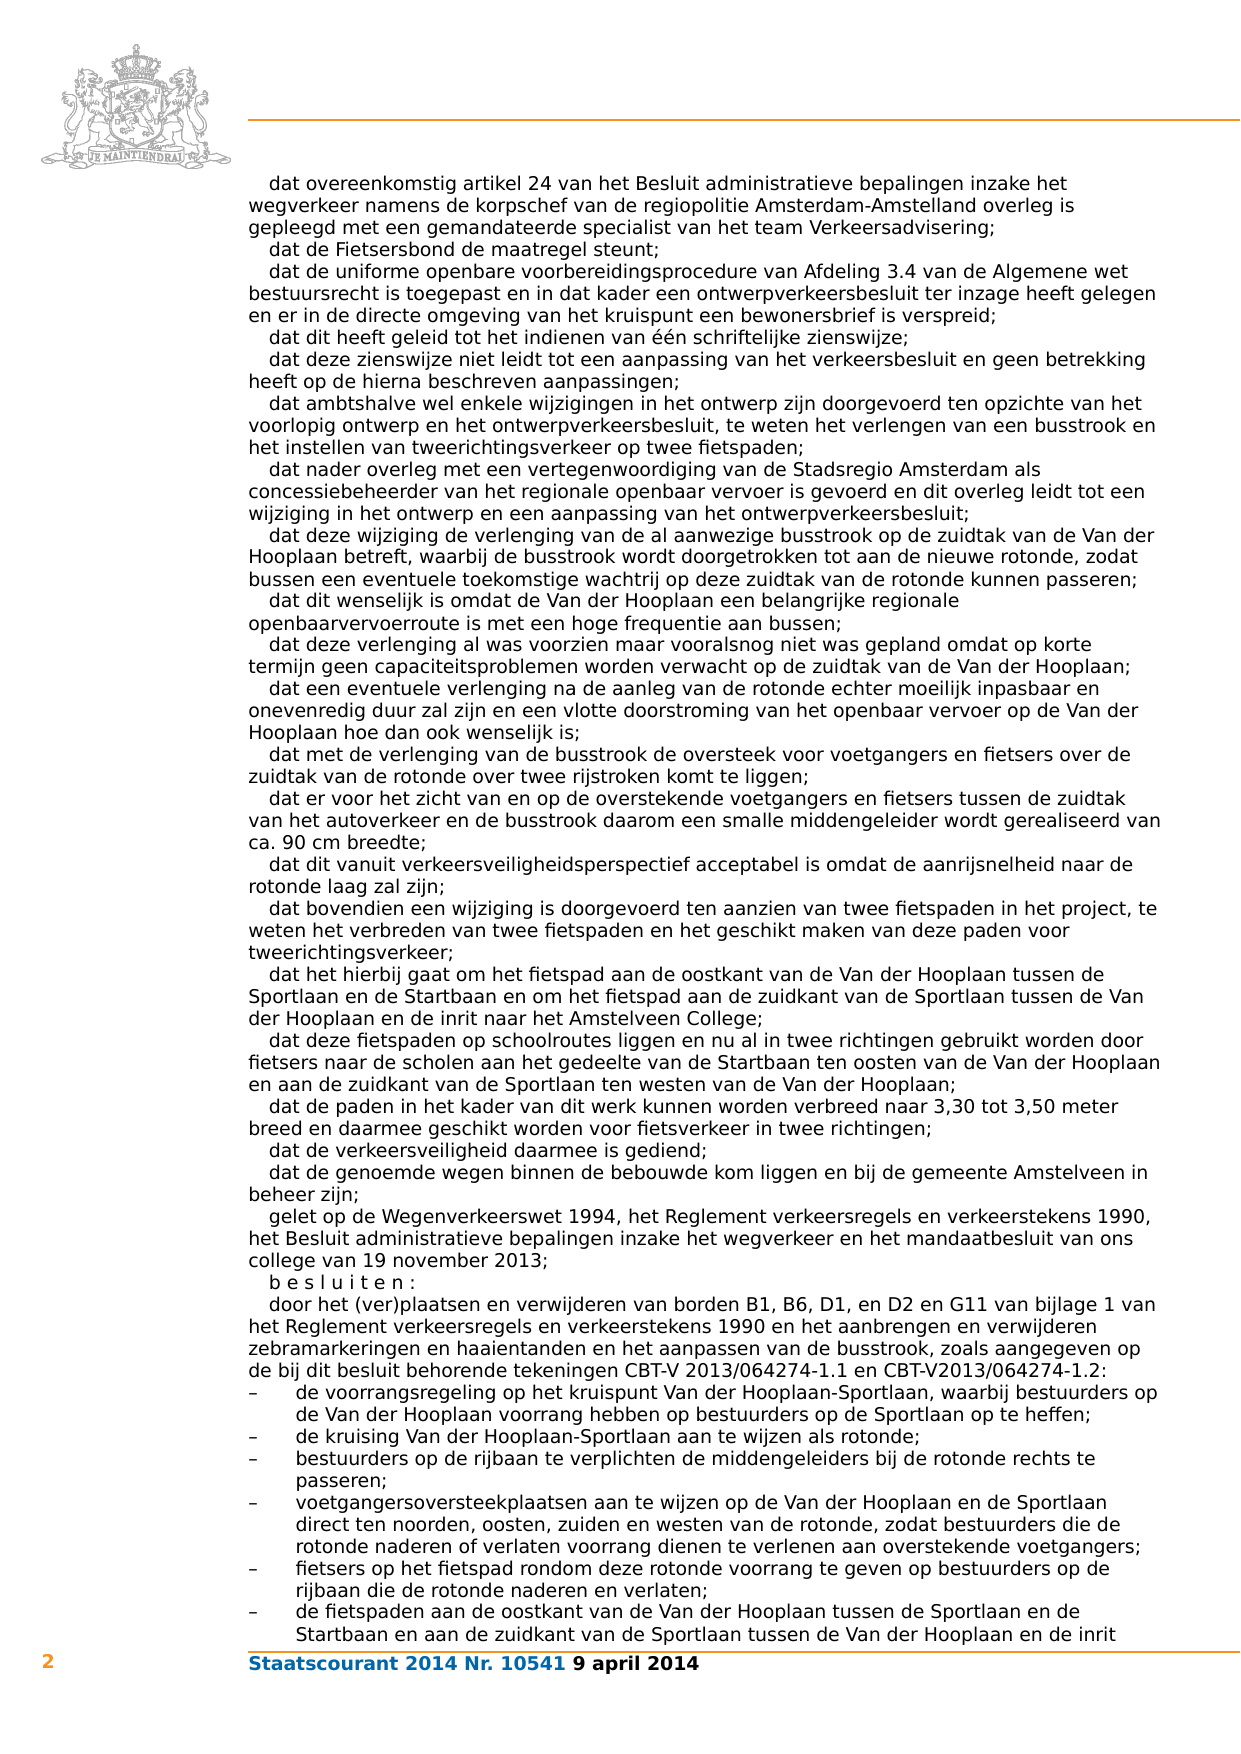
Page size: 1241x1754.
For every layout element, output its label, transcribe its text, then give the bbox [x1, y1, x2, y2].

text dat met de verlenging van de busstrook de oversteek voor voetgangers en fietsers over de zuidtak van de rotonde over twee rijstroken komt te liggen; [248, 744, 1163, 788]
picture [41, 44, 231, 169]
list de kruising Van der Hooplaan-Sportlaan aan te wijzen als rotonde; [248, 1426, 1163, 1448]
text dat het hierbij gaat om het fietspad aan de oostkant van de Van der Hooplaan tussen de Sportlaan en de Startbaan en om het fietspad aan de zuidkant van de Sportlaan tussen de Van der Hooplaan en de inrit naar het Amstelveen College; [248, 964, 1163, 1030]
text dat overeenkomstig artikel 24 van het Besluit administratieve bepalingen inzake het wegverkeer namens de korpschef van de regiopolitie Amsterdam-Amstelland overleg is gepleegd met een gemandateerde specialist van het team Verkeersadvisering; [248, 173, 1163, 239]
text dat ambtshalve wel enkele wijzigingen in het ontwerp zijn doorgevoerd ten opzichte van het voorlopig ontwerp en het ontwerpverkeersbesluit, te weten het verlengen van een busstrook en het instellen van tweerichtingsverkeer op twee fietspaden; [248, 393, 1163, 458]
list bestuurders op de rijbaan te verplichten de middengeleiders bij de rotonde rechts te passeren; [248, 1448, 1163, 1492]
text dat de genoemde wegen binnen de bebouwde kom liggen en bij de gemeente Amstelveen in beheer zijn; [248, 1162, 1163, 1206]
text dat deze wijziging de verlenging van de al aanwezige busstrook op de zuidtak van de Van der Hooplaan betreft, waarbij de busstrook wordt doorgetrokken tot aan de nieuwe rotonde, zodat bussen een eventuele toekomstige wachtrij op deze zuidtak van de rotonde kunnen passeren; [248, 524, 1163, 590]
list voetgangersoversteekplaatsen aan te wijzen op de Van der Hooplaan en de Sportlaan direct ten noorden, oosten, zuiden en westen van de rotonde, zodat bestuurders die de rotonde naderen of verlaten voorrang dienen te verlenen aan overstekende voetgangers; [248, 1492, 1163, 1557]
text dat deze fietspaden op schoolroutes liggen en nu al in twee richtingen gebruikt worden door fietsers naar de scholen aan het gedeelte van de Startbaan ten oosten van de Van der Hooplaan en aan de zuidkant van de Sportlaan ten westen van de Van der Hooplaan; [248, 1030, 1163, 1096]
text dat dit wenselijk is omdat de Van der Hooplaan een belangrijke regionale openbaarvervoerroute is met een hoge frequentie aan bussen; [248, 590, 1163, 634]
text dat de verkeersveiligheid daarmee is gediend; [248, 1140, 1163, 1162]
text dat de uniforme openbare voorbereidingsprocedure van Afdeling 3.4 van de Algemene wet bestuursrecht is toegepast en in dat kader een ontwerpverkeersbesluit ter inzage heeft gelegen en er in de directe omgeving van het kruispunt een bewonersbrief is verspreid; [248, 261, 1163, 327]
text dat een eventuele verlenging na de aanleg van de rotonde echter moeilijk inpasbaar en onevenredig duur zal zijn en een vlotte doorstroming van het openbaar vervoer op de Van der Hooplaan hoe dan ook wenselijk is; [248, 678, 1163, 744]
list de fietspaden aan de oostkant van de Van der Hooplaan tussen de Sportlaan en de Startbaan en aan de zuidkant van de Sportlaan tussen de Van der Hooplaan en de inrit [248, 1601, 1163, 1645]
text dat nader overleg met een vertegenwoordiging van de Stadsregio Amsterdam als concessiebeheerder van het regionale openbaar vervoer is gevoerd en dit overleg leidt tot een wijziging in het ontwerp en een aanpassing van het ontwerpverkeersbesluit; [248, 458, 1163, 524]
list de voorrangsregeling op het kruispunt Van der Hooplaan-Sportlaan, waarbij bestuurders op de Van der Hooplaan voorrang hebben op bestuurders op de Sportlaan op te heffen; [248, 1382, 1163, 1426]
text dat deze zienswijze niet leidt tot een aanpassing van het verkeersbesluit en geen betrekking heeft op de hierna beschreven aanpassingen; [248, 349, 1163, 393]
text dat de paden in het kader van dit werk kunnen worden verbreed naar 3,30 tot 3,50 meter breed en daarmee geschikt worden voor fietsverkeer in twee richtingen; [248, 1096, 1163, 1140]
text door het (ver)plaatsen en verwijderen van borden B1, B6, D1, en D2 en G11 van bijlage 1 van het Reglement verkeersregels en verkeerstekens 1990 en het aanbrengen en verwijderen zebramarkeringen en haaientanden en het aanpassen van de busstrook, zoals aangegeven op de bij dit besluit behorende tekeningen CBT-V 2013/064274-1.1 en CBT-V2013/064274-1.2: [248, 1294, 1163, 1382]
text dat dit vanuit verkeersveiligheidsperspectief acceptabel is omdat de aanrijsnelheid naar de rotonde laag zal zijn; [248, 854, 1163, 898]
list fietsers op het fietspad rondom deze rotonde voorrang te geven op bestuurders op de rijbaan die de rotonde naderen en verlaten; [248, 1557, 1163, 1601]
text dat de Fietsersbond de maatregel steunt; [248, 239, 1163, 261]
text dat dit heeft geleid tot het indienen van één schriftelijke zienswijze; [248, 327, 1163, 349]
text dat bovendien een wijziging is doorgevoerd ten aanzien van twee fietspaden in het project, te weten het verbreden van twee fietspaden en het geschikt maken van deze paden voor tweerichtingsverkeer; [248, 898, 1163, 964]
text dat deze verlenging al was voorzien maar vooralsnog niet was gepland omdat op korte termijn geen capaciteitsproblemen worden verwacht op de zuidtak van de Van der Hooplaan; [248, 634, 1163, 678]
text gelet op de Wegenverkeerswet 1994, het Reglement verkeersregels en verkeerstekens 1990, het Besluit administratieve bepalingen inzake het wegverkeer en het mandaatbesluit van ons college van 19 november 2013; [248, 1206, 1163, 1272]
text b e s l u i t e n : [248, 1272, 1163, 1294]
text dat er voor het zicht van en op de overstekende voetgangers en fietsers tussen de zuidtak van het autoverkeer en de busstrook daarom een smalle middengeleider wordt gerealiseerd van ca. 90 cm breedte; [248, 788, 1163, 854]
